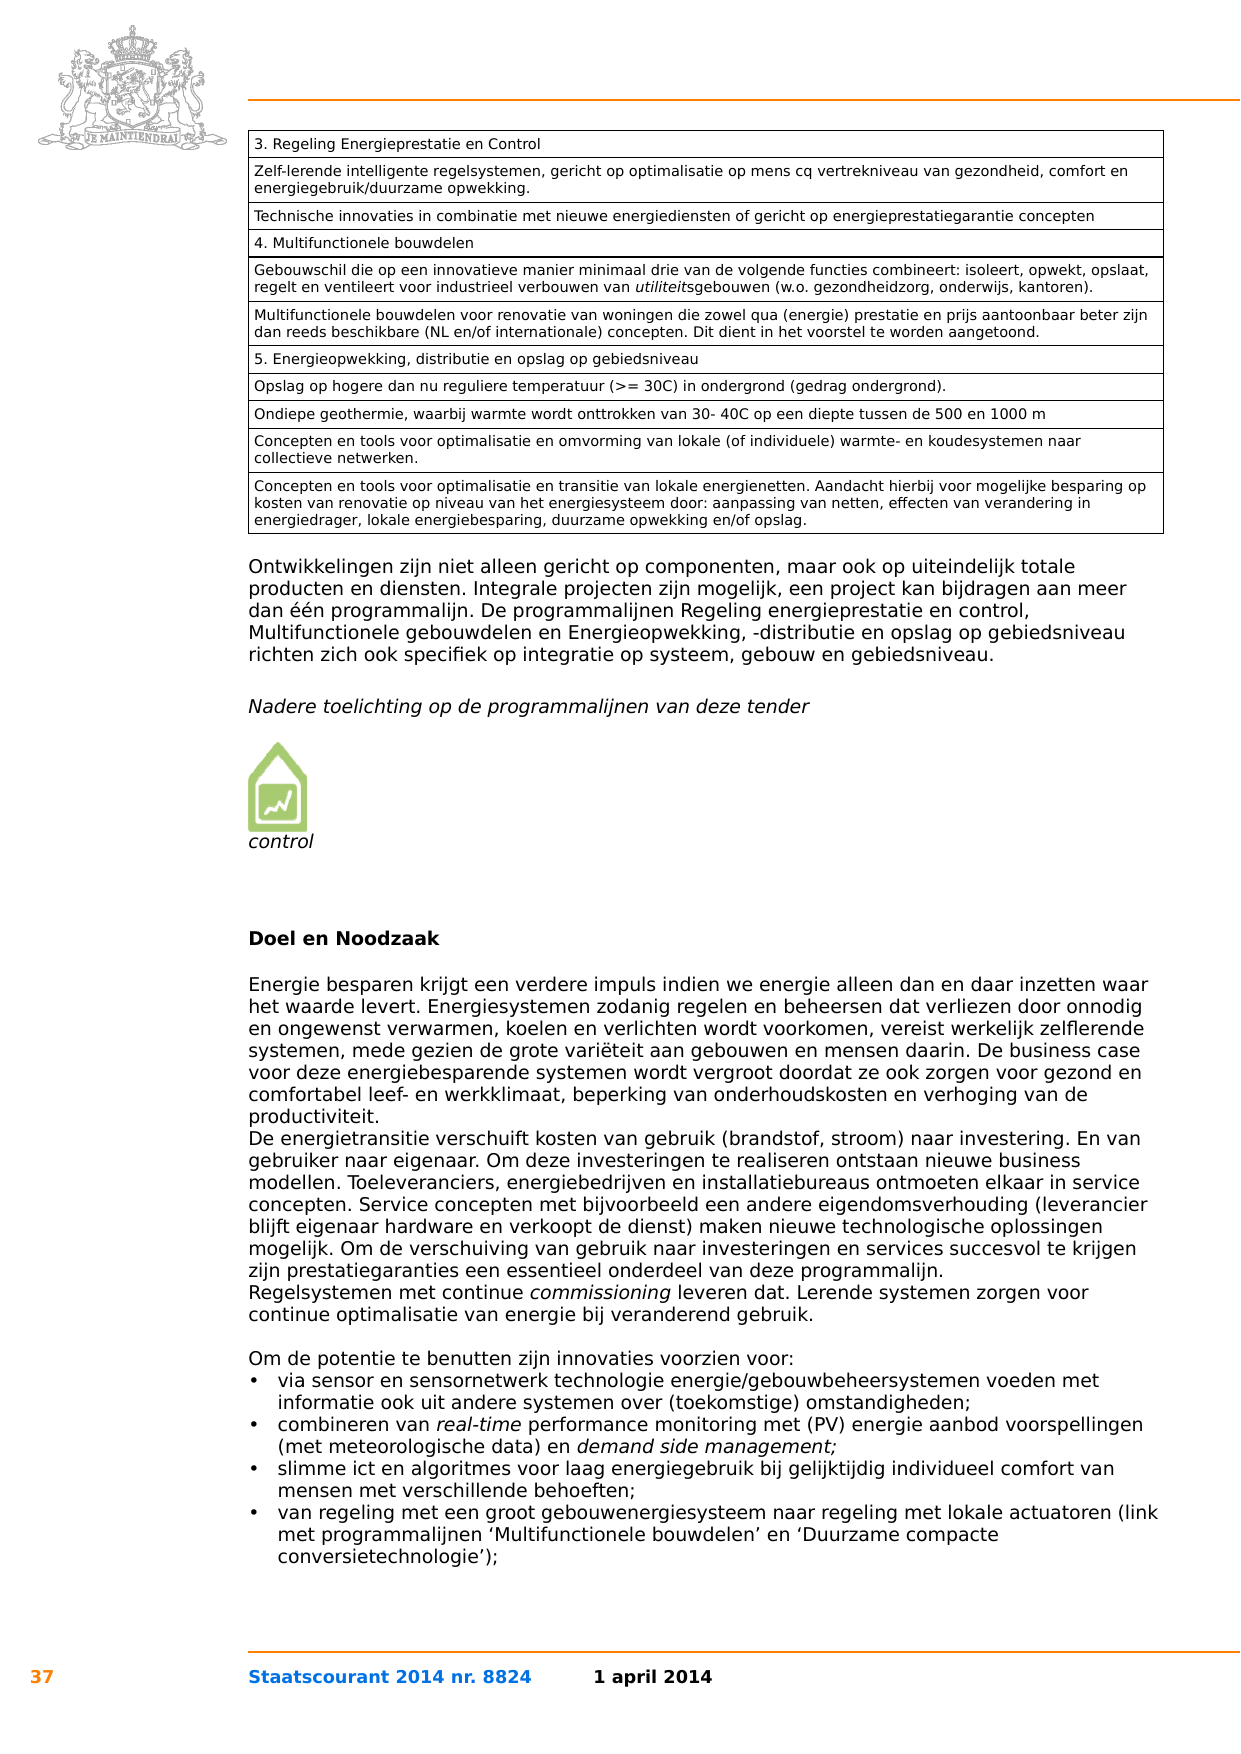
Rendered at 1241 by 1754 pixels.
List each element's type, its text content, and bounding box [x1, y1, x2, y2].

table_cell 3. Regeling Energieprestatie en Control [249, 131, 1163, 157]
table_cell Gebouwschil die op een innovatieve manier minimaal drie van de volgende functies combineert: isoleert, opwekt, opslaat, regelt en ventileert voor industrieel verbouwen van utiliteitsgebouwen (w.o. gezondheidzorg, onderwijs, kantoren). [249, 258, 1163, 301]
text Energie besparen krijgt een verdere impuls indien we energie alleen dan en daar inzetten waar het waarde levert. Energiesystemen zodanig regelen en beheersen dat verliezen door onnodig en ongewenst verwarmen, koelen en verlichten wordt voorkomen, vereist werkelijk zelflerende systemen, mede gezien de grote variëteit aan gebouwen en mensen daarin. De business case voor deze energiebesparende systemen wordt vergroot doordat ze ook zorgen voor gezond en comfortabel leef- en werkklimaat, beperking van onderhoudskosten en verhoging van de productiviteit. [248, 974, 1163, 1128]
text Regelsystemen met continue commissioning leveren dat. Lerende systemen zorgen voor continue optimalisatie van energie bij veranderend gebruik. [248, 1282, 1163, 1326]
picture [248, 742, 308, 832]
subtitle Doel en Noodzaak [248, 927, 1163, 949]
table_cell Multifunctionele bouwdelen voor renovatie van woningen die zowel qua (energie) prestatie en prijs aantoonbaar beter zijn dan reeds beschikbare (NL en/of internationale) concepten. Dit dient in het voorstel te worden aangetoond. [249, 302, 1163, 345]
table_cell Concepten en tools voor optimalisatie en transitie van lokale energienetten. Aandacht hierbij voor mogelijke besparing op kosten van renovatie op niveau van het energiesysteem door: aanpassing van netten, effecten van verandering in energiedrager, lokale energiebesparing, duurzame opwekking en/of opslag. [249, 473, 1163, 533]
table_cell Technische innovaties in combinatie met nieuwe energiediensten of gericht op energieprestatiegarantie concepten [249, 203, 1163, 229]
table_cell 5. Energieopwekking, distributie en opslag op gebiedsniveau [249, 346, 1163, 373]
text • van regeling met een groot gebouwenergiesysteem naar regeling met lokale actuatoren (link met programmalijnen ‘Multifunctionele bouwdelen’ en ‘Duurzame compacte conversietechnologie’); [248, 1502, 1163, 1568]
table_cell 4. Multifunctionele bouwdelen [249, 230, 1163, 256]
text • slimme ict en algoritmes voor laag energiegebruik bij gelijktijdig individueel comfort van mensen met verschillende behoeften; [248, 1458, 1163, 1502]
table_cell Zelf-lerende intelligente regelsystemen, gericht op optimalisatie op mens cq vertrekniveau van gezondheid, comfort en energiegebruik/duurzame opwekking. [249, 158, 1163, 202]
text control [248, 743, 1163, 897]
table_cell Concepten en tools voor optimalisatie en omvorming van lokale (of individuele) warmte- en koudesystemen naar collectieve netwerken. [249, 429, 1163, 472]
table_cell Opslag op hogere dan nu reguliere temperatuur (>= 30C) in ondergrond (gedrag ondergrond). [249, 374, 1163, 400]
text De energietransitie verschuift kosten van gebruik (brandstof, stroom) naar investering. En van gebruiker naar eigenaar. Om deze investeringen te realiseren ontstaan nieuwe business modellen. Toeleveranciers, energiebedrijven en installatiebureaus ontmoeten elkaar in service concepten. Service concepten met bijvoorbeeld een andere eigendomsverhouding (leverancier blijft eigenaar hardware en verkoopt de dienst) maken nieuwe technologische oplossingen mogelijk. Om de verschuiving van gebruik naar investeringen en services succesvol te krijgen zijn prestatiegaranties een essentieel onderdeel van deze programmalijn. [248, 1128, 1163, 1282]
table_cell Ondiepe geothermie, waarbij warmte wordt onttrokken van 30- 40C op een diepte tussen de 500 en 1000 m [249, 401, 1163, 427]
text Ontwikkelingen zijn niet alleen gericht op componenten, maar ook op uiteindelijk totale producten en diensten. Integrale projecten zijn mogelijk, een project kan bijdragen aan meer dan één programmalijn. De programmalijnen Regeling energieprestatie en control, Multifunctionele gebouwdelen en Energieopwekking, -distributie en opslag op gebiedsniveau richten zich ook specifiek op integratie op systeem, gebouw en gebiedsniveau. [248, 556, 1163, 666]
text • via sensor en sensornetwerk technologie energie/gebouwbeheersystemen voeden met informatie ook uit andere systemen over (toekomstige) omstandigheden; [248, 1370, 1163, 1414]
picture [38, 25, 227, 150]
text • combineren van real-time performance monitoring met (PV) energie aanbod voorspellingen (met meteorologische data) en demand side management; [248, 1414, 1163, 1458]
subtitle Nadere toelichting op de programmalijnen van deze tender [248, 696, 1163, 718]
text Om de potentie te benutten zijn innovaties voorzien voor: [248, 1348, 1163, 1370]
